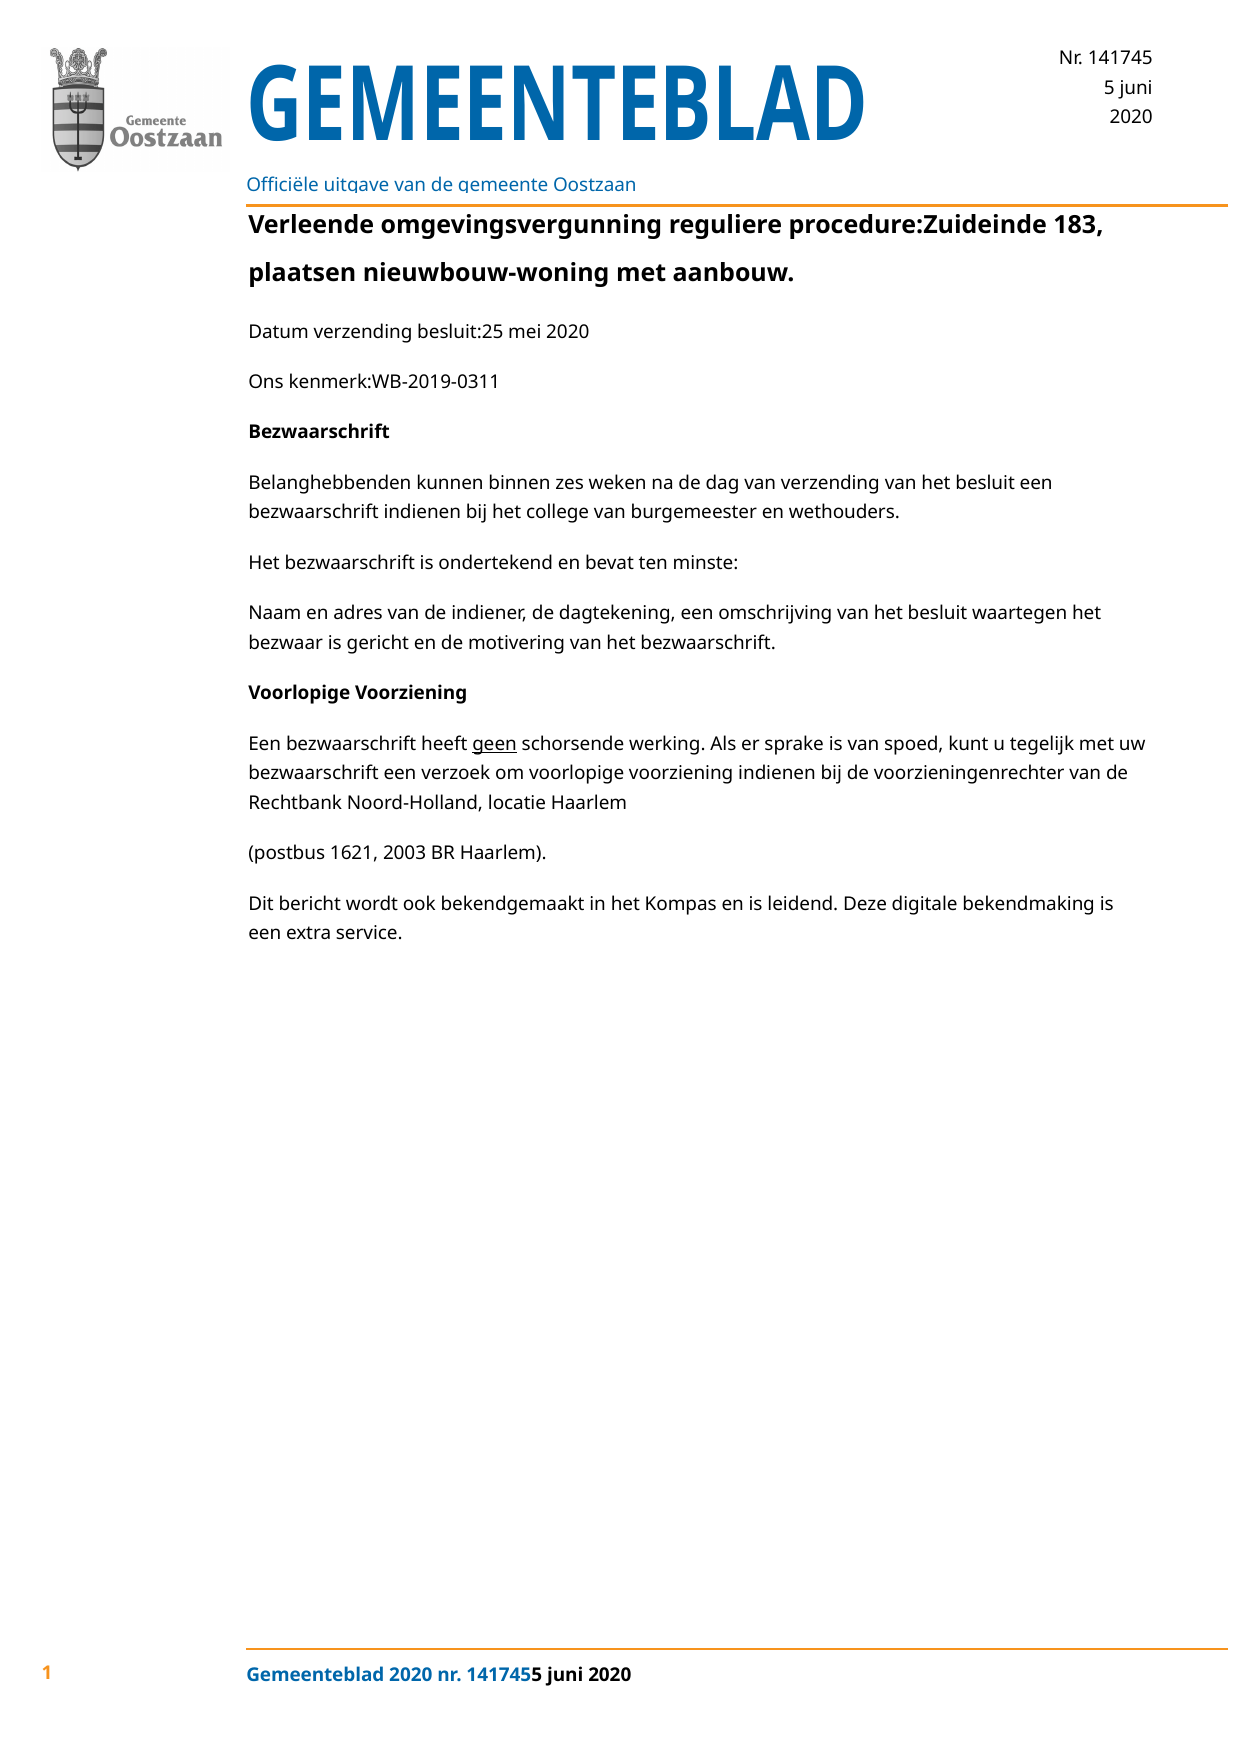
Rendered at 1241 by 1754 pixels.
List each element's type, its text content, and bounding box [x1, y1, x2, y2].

text Datum verzending besluit:25 mei 2020 [248, 318, 1152, 344]
text Belanghebbenden kunnen binnen zes weken na de dag van verzending van het besluit een bezwaarschrift indienen bij het college van burgemeester en wethouders. [248, 469, 1152, 524]
text Bezwaarschrift [248, 419, 1152, 444]
text Een bezwaarschrift heeft geen schorsende werking. Als er sprake is van spoed, kunt u tegelijk met uw bezwaarschrift een verzoek om voorlopige voorziening indienen bij de voorzieningenrechter van de Rechtbank Noord-Holland, locatie Haarlem [248, 730, 1152, 815]
text Naam en adres van de indiener, de dagtekening, een omschrijving van het besluit waartegen het bezwaar is gericht en de motivering van het bezwaarschrift. [248, 599, 1152, 655]
text Ons kenmerk:WB-2019-0311 [248, 368, 1152, 394]
text Dit bericht wordt ook bekendgemaakt in het Kompas en is leidend. Deze digitale bekendmaking is een extra service. [248, 890, 1152, 945]
text Verleende omgevingsvergunning reguliere procedure:Zuideinde 183, plaatsen nieuwbouw-woning met aanbouw. [248, 207, 1152, 288]
picture [41, 47, 231, 172]
text Het bezwaarschrift is ondertekend en bevat ten minste: [248, 549, 1152, 575]
text Voorlopige Voorziening [248, 679, 1152, 705]
text (postbus 1621, 2003 BR Haarlem). [248, 839, 1152, 865]
